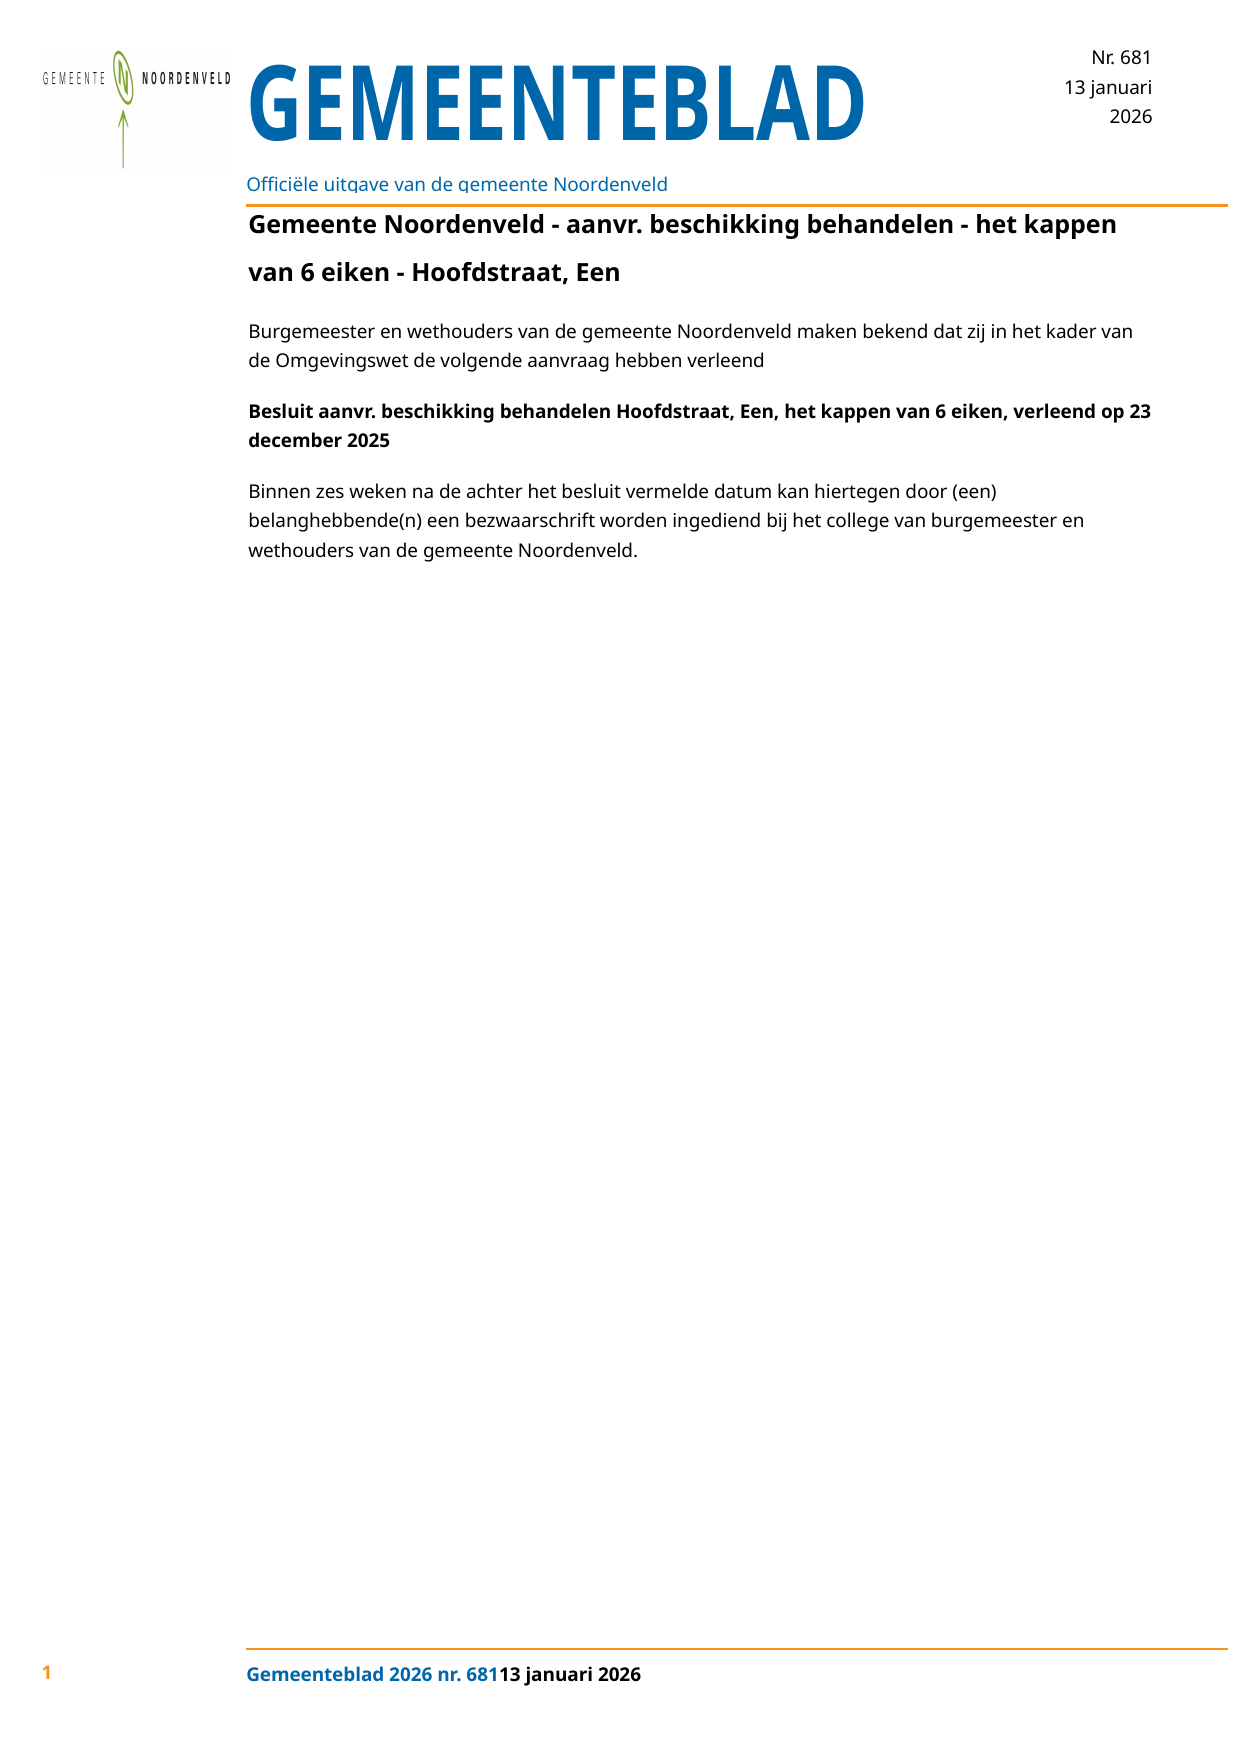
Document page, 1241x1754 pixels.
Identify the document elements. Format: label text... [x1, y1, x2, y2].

text Burgemeester en wethouders van de gemeente Noordenveld maken bekend dat zij in het kader van de Omgevingswet de volgende aanvraag hebben verleend [248, 318, 1152, 373]
text Gemeente Noordenveld - aanvr. beschikking behandelen - het kappen van 6 eiken - Hoofdstraat, Een [248, 207, 1152, 288]
text Binnen zes weken na de achter het besluit vermelde datum kan hiertegen door (een) belanghebbende(n) een bezwaarschrift worden ingediend bij het college van burgemeester en wethouders van de gemeente Noordenveld. [248, 478, 1152, 563]
text Besluit aanvr. beschikking behandelen Hoofdstraat, Een, het kappen van 6 eiken, verleend op 23 december 2025 [248, 398, 1152, 453]
picture [41, 47, 231, 172]
